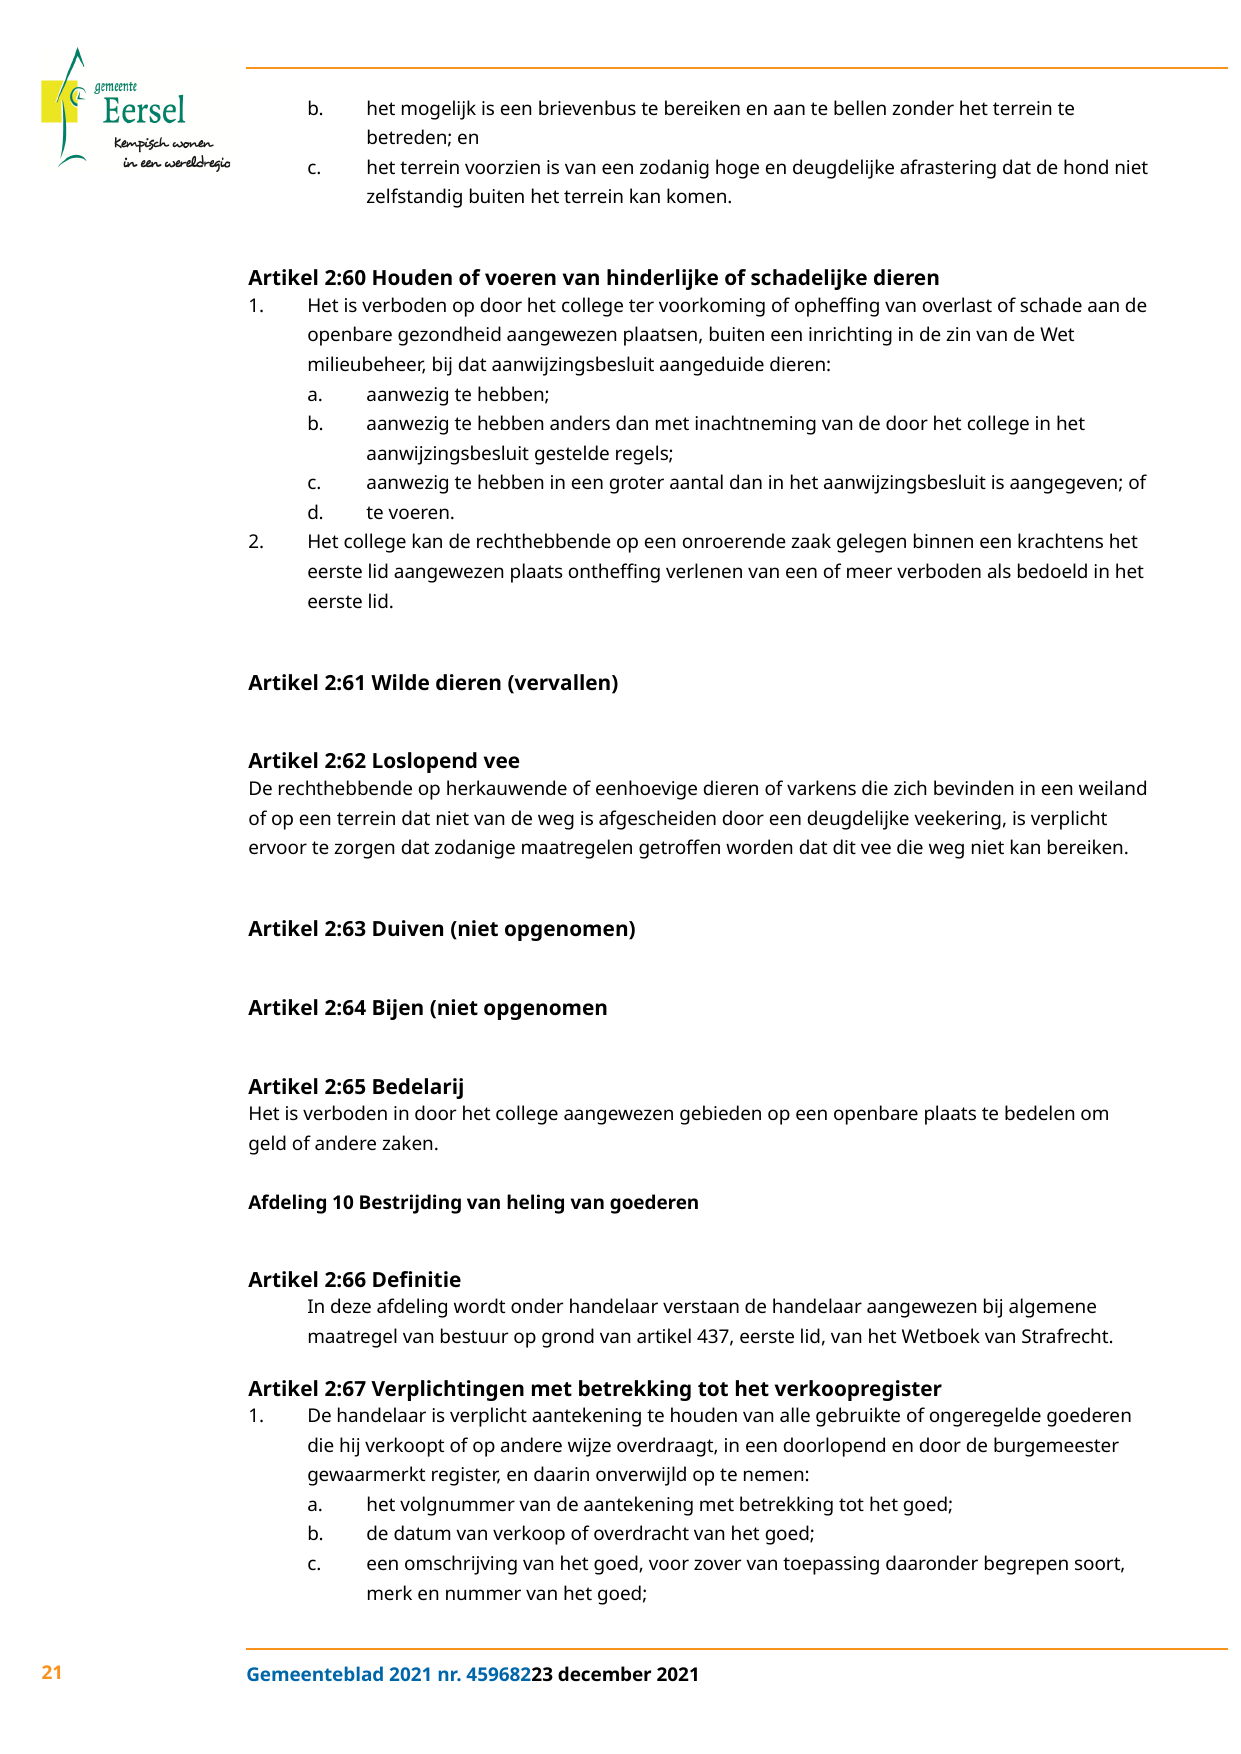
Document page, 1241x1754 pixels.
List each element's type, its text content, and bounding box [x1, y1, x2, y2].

text De rechthebbende op herkauwende of eenhoevige dieren of varkens die zich bevinden in een weiland of op een terrein dat niet van de weg is afgescheiden door een deugdelijke veekering, is verplicht ervoor te zorgen dat zodanige maatregelen getroffen worden dat dit vee die weg niet kan bereiken. [248, 775, 1152, 860]
text Artikel 2:66 Definitie [248, 1265, 1152, 1294]
list de datum van verkoop of overdracht van het goed; [307, 1521, 1152, 1546]
text Artikel 2:61 Wilde dieren (vervallen) [248, 668, 1152, 696]
list Het is verboden op door het college ter voorkoming of opheffing van overlast of schade aan de openbare gezondheid aangewezen plaatsen, buiten een inrichting in de zin van de Wet milieubeheer, bij dat aanwijzingsbesluit aangeduide dieren: [248, 292, 1152, 377]
list Het college kan de rechthebbende op een onroerende zaak gelegen binnen een krachtens het eerste lid aangewezen plaats ontheffing verlenen van een of meer verboden als bedoeld in het eerste lid. [248, 529, 1152, 613]
text Artikel 2:67 Verplichtingen met betrekking tot het verkoopregister [248, 1374, 1152, 1402]
picture [41, 47, 231, 172]
list aanwezig te hebben anders dan met inachtneming van de door het college in het aanwijzingsbesluit gestelde regels; [307, 410, 1152, 466]
text Artikel 2:64 Bijen (niet opgenomen [248, 993, 1152, 1022]
text Artikel 2:60 Houden of voeren van hinderlijke of schadelijke dieren [248, 263, 1152, 292]
list een omschrijving van het goed, voor zover van toepassing daaronder begrepen soort, merk en nummer van het goed; [307, 1550, 1152, 1605]
text Artikel 2:62 Loslopend vee [248, 747, 1152, 775]
list het mogelijk is een brievenbus te bereiken en aan te bellen zonder het terrein te betreden; en [307, 95, 1152, 150]
list aanwezig te hebben in een groter aantal dan in het aanwijzingsbesluit is aangegeven; of [307, 469, 1152, 495]
list het volgnummer van de aantekening met betrekking tot het goed; [307, 1491, 1152, 1517]
list het terrein voorzien is van een zodanig hoge en deugdelijke afrastering dat de hond niet zelfstandig buiten het terrein kan komen. [307, 154, 1152, 209]
text Artikel 2:63 Duiven (niet opgenomen) [248, 914, 1152, 943]
list De handelaar is verplicht aantekening te houden van alle gebruikte of ongeregelde goederen die hij verkoopt of op andere wijze overdraagt, in een doorlopend en door de burgemeester gewaarmerkt register, en daarin onverwijld op te nemen: [248, 1402, 1152, 1487]
list te voeren. [307, 499, 1152, 525]
text Artikel 2:65 Bedelarij [248, 1072, 1152, 1100]
text Afdeling 10 Bestrijding van heling van goederen [248, 1189, 1152, 1215]
list aanwezig te hebben; [307, 381, 1152, 406]
list In deze afdeling wordt onder handelaar verstaan de handelaar aangewezen bij algemene maatregel van bestuur op grond van artikel 437, eerste lid, van het Wetboek van Strafrecht. [248, 1294, 1152, 1349]
text Het is verboden in door het college aangewezen gebieden op een openbare plaats te bedelen om geld of andere zaken. [248, 1100, 1152, 1156]
